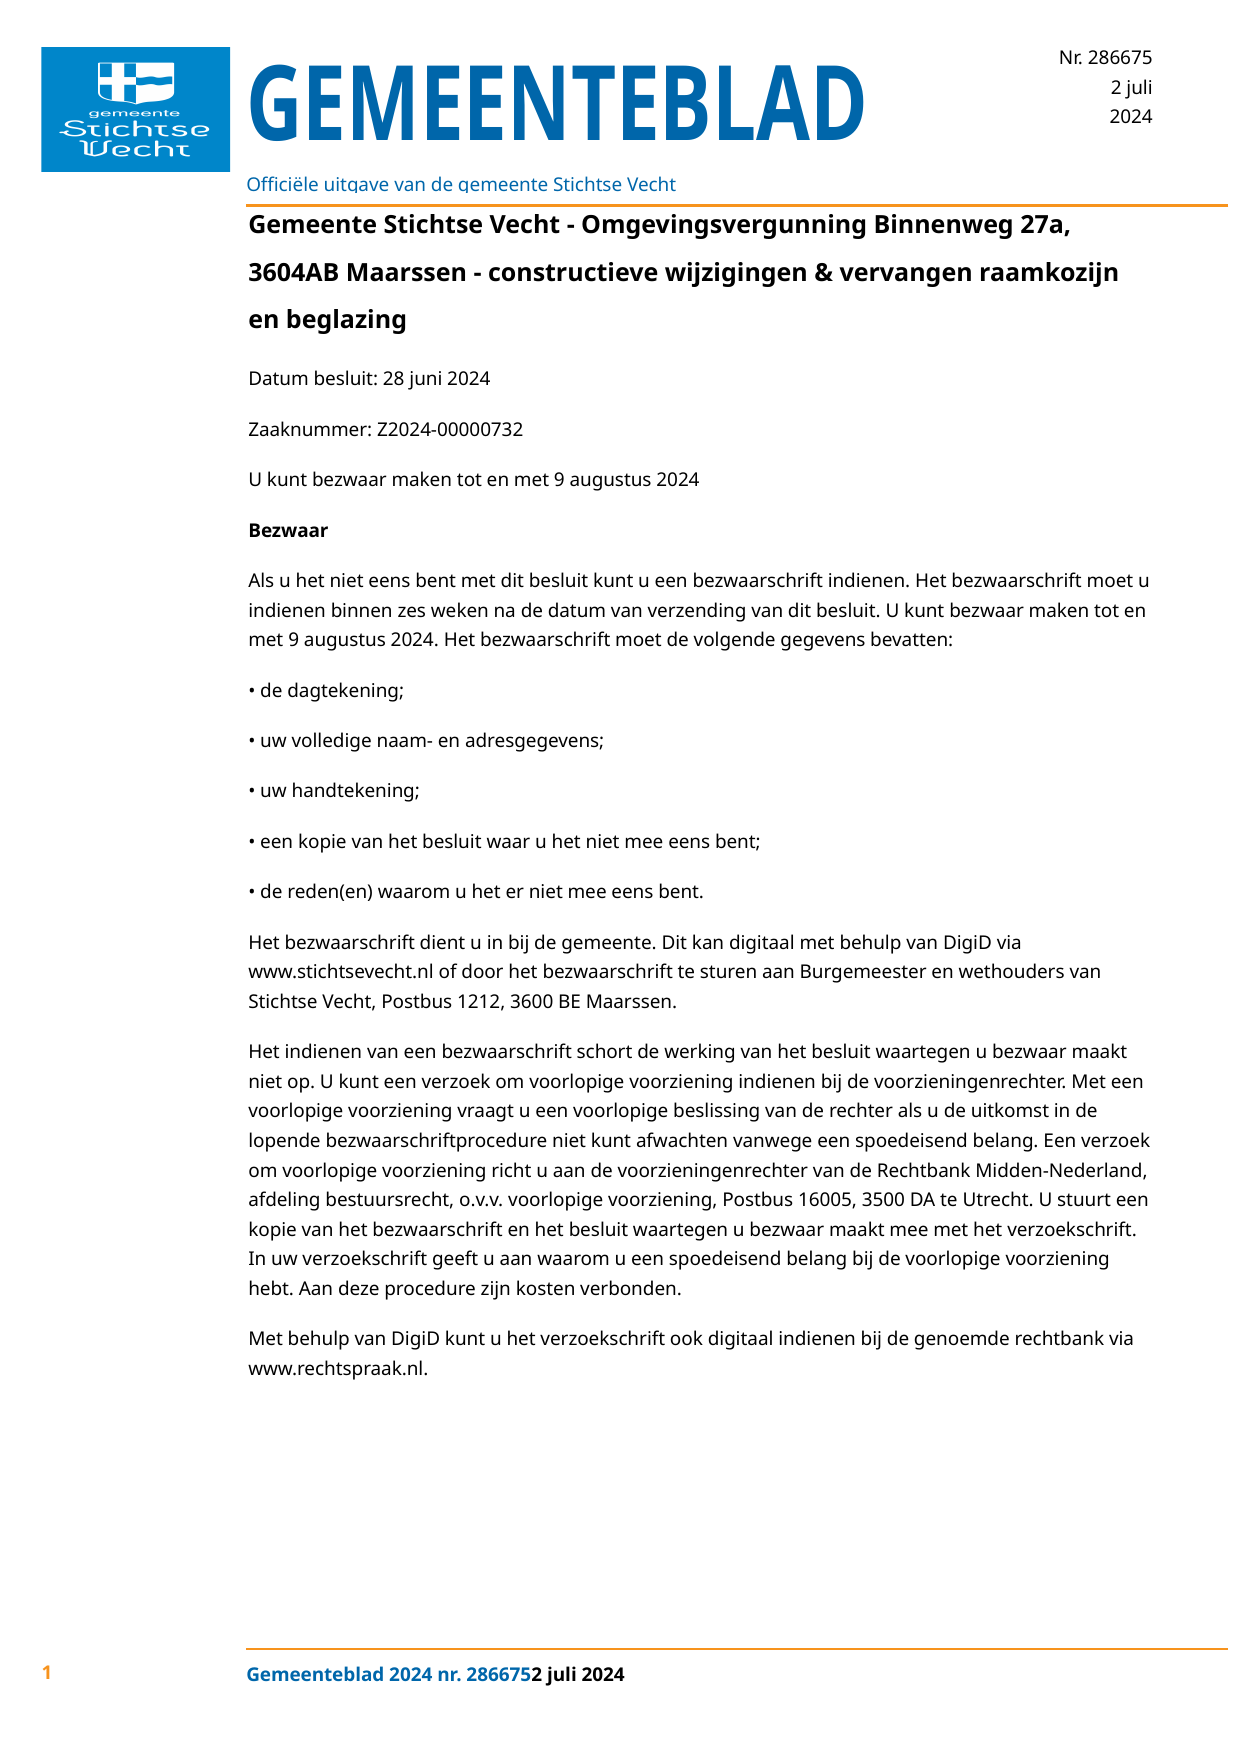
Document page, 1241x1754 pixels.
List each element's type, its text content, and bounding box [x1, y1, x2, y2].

text Zaaknummer: Z2024-00000732 [248, 416, 1152, 442]
text • uw handtekening; [248, 778, 1152, 803]
text Het bezwaarschrift dient u in bij de gemeente. Dit kan digitaal met behulp van DigiD via www.stichtsevecht.nl of door het bezwaarschrift te sturen aan Burgemeester en wethouders van Stichtse Vecht, Postbus 1212, 3600 BE Maarssen. [248, 929, 1152, 1014]
text • de reden(en) waarom u het er niet mee eens bent. [248, 878, 1152, 904]
text Datum besluit: 28 juni 2024 [248, 366, 1152, 391]
text Bezwaar [248, 517, 1152, 542]
text • een kopie van het besluit waar u het niet mee eens bent; [248, 828, 1152, 854]
text Met behulp van DigiD kunt u het verzoekschrift ook digitaal indienen bij de genoemde rechtbank via www.rechtspraak.nl. [248, 1326, 1152, 1381]
picture [137, 63, 174, 103]
text • uw volledige naam- en adresgegevens; [248, 727, 1152, 753]
text Gemeente Stichtse Vecht - Omgevingsvergunning Binnenweg 27a, 3604AB Maarssen - constructieve wijzigingen & vervangen raamkozijn en beglazing [248, 207, 1152, 336]
text • de dagtekening; [248, 677, 1152, 702]
text Het indienen van een bezwaarschrift schort de werking van het besluit waartegen u bezwaar maakt niet op. U kunt een verzoek om voorlopige voorziening indienen bij de voorzieningenrechter. Met een voorlopige voorziening vraagt u een voorlopige beslissing van de rechter als u de uitkomst in de lopende bezwaarschriftprocedure niet kunt afwachten vanwege een spoedeisend belang. Een verzoek om voorlopige voorziening richt u aan de voorzieningenrechter van de Rechtbank Midden-Nederland, afdeling bestuursrecht, o.v.v. voorlopige voorziening, Postbus 16005, 3500 DA te Utrecht. U stuurt een kopie van het bezwaarschrift en het besluit waartegen u bezwaar maakt mee met het verzoekschrift. In uw verzoekschrift geeft u aan waarom u een spoedeisend belang bij de voorlopige voorziening hebt. Aan deze procedure zijn kosten verbonden. [248, 1038, 1152, 1301]
text U kunt bezwaar maken tot en met 9 augustus 2024 [248, 466, 1152, 492]
text Als u het niet eens bent met dit besluit kunt u een bezwaarschrift indienen. Het bezwaarschrift moet u indienen binnen zes weken na de datum van verzending van dit besluit. U kunt bezwaar maken tot en met 9 augustus 2024. Het bezwaarschrift moet de volgende gegevens bevatten: [248, 567, 1152, 652]
picture [99, 63, 135, 101]
